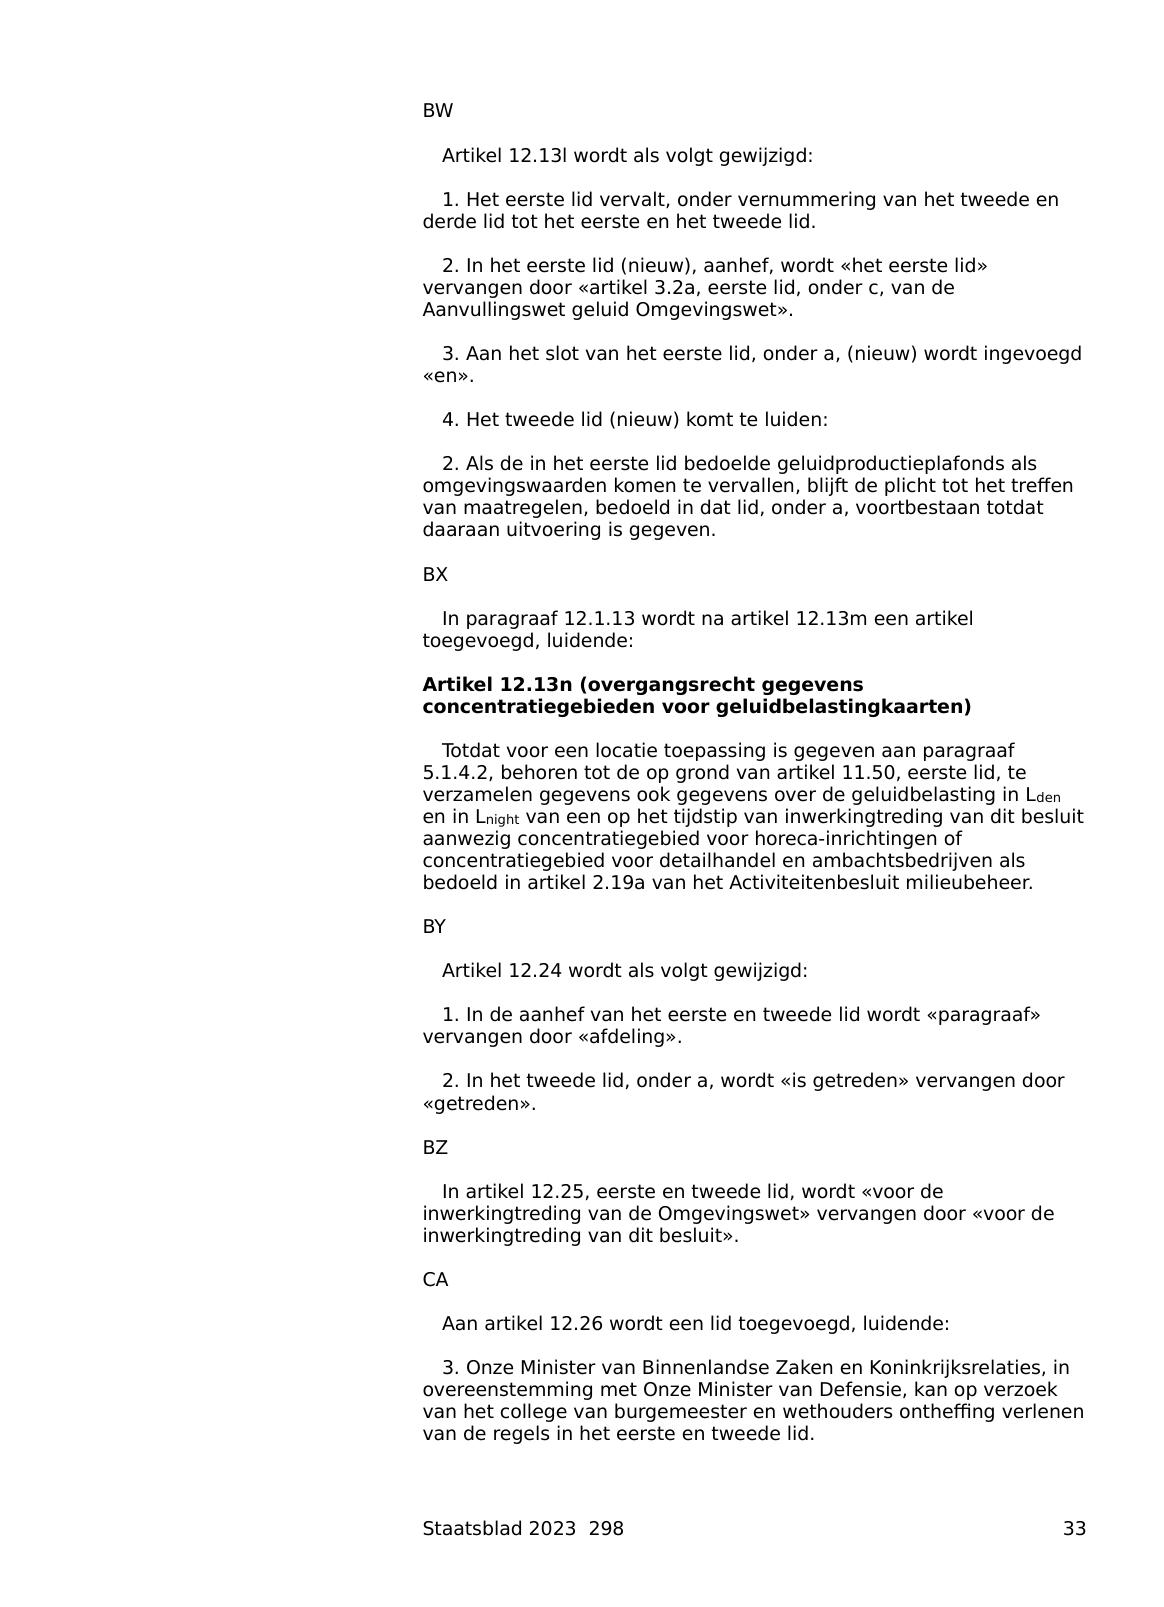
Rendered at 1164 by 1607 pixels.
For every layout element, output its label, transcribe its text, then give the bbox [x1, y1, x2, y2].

text BW [422, 100, 1087, 122]
text BY [422, 916, 1087, 938]
text BX [422, 563, 1087, 585]
text 2. Als de in het eerste lid bedoelde geluidproductieplafonds als omgevingswaarden komen te vervallen, blijft de plicht tot het treffen van maatregelen, bedoeld in dat lid, onder a, voortbestaan totdat daaraan uitvoering is gegeven. [422, 453, 1087, 541]
text 3. Aan het slot van het eerste lid, onder a, (nieuw) wordt ingevoegd «en». [422, 343, 1087, 387]
text 2. In het tweede lid, onder a, wordt «is getreden» vervangen door «getreden». [422, 1070, 1087, 1114]
text Aan artikel 12.26 wordt een lid toegevoegd, luidende: [422, 1313, 1087, 1335]
subtitle Artikel 12.13n (overgangsrecht gegevens concentratiegebieden voor geluidbelastingkaarten) [422, 674, 1087, 718]
text In artikel 12.25, eerste en tweede lid, wordt «voor de inwerkingtreding van de Omgevingswet» vervangen door «voor de inwerkingtreding van dit besluit». [422, 1181, 1087, 1247]
text 4. Het tweede lid (nieuw) komt te luiden: [422, 409, 1087, 431]
text Artikel 12.24 wordt als volgt gewijzigd: [422, 960, 1087, 982]
text 1. Het eerste lid vervalt, onder vernummering van het tweede en derde lid tot het eerste en het tweede lid. [422, 189, 1087, 233]
text 1. In de aanhef van het eerste en tweede lid wordt «paragraaf» vervangen door «afdeling». [422, 1004, 1087, 1048]
text In paragraaf 12.1.13 wordt na artikel 12.13m een artikel toegevoegd, luidende: [422, 608, 1087, 652]
text Totdat voor een locatie toepassing is gegeven aan paragraaf 5.1.4.2, behoren tot de op grond van artikel 11.50, eerste lid, te verzamelen gegevens ook gegevens over de geluidbelasting in Lden en in Lnight van een op het tijdstip van inwerkingtreding van dit besluit aanwezig concentratiegebied voor horeca-inrichtingen of concentratiegebied voor detailhandel en ambachtsbedrijven als bedoeld in artikel 2.19a van het Activiteitenbesluit milieubeheer. [422, 740, 1087, 894]
text 3. Onze Minister van Binnenlandse Zaken en Koninkrijksrelaties, in overeenstemming met Onze Minister van Defensie, kan op verzoek van het college van burgemeester en wethouders ontheffing verlenen van de regels in het eerste en tweede lid. [422, 1357, 1087, 1445]
text CA [422, 1269, 1087, 1291]
text BZ [422, 1137, 1087, 1158]
text 2. In het eerste lid (nieuw), aanhef, wordt «het eerste lid» vervangen door «artikel 3.2a, eerste lid, onder c, van de Aanvullingswet geluid Omgevingswet». [422, 255, 1087, 321]
text Artikel 12.13l wordt als volgt gewijzigd: [422, 144, 1087, 167]
